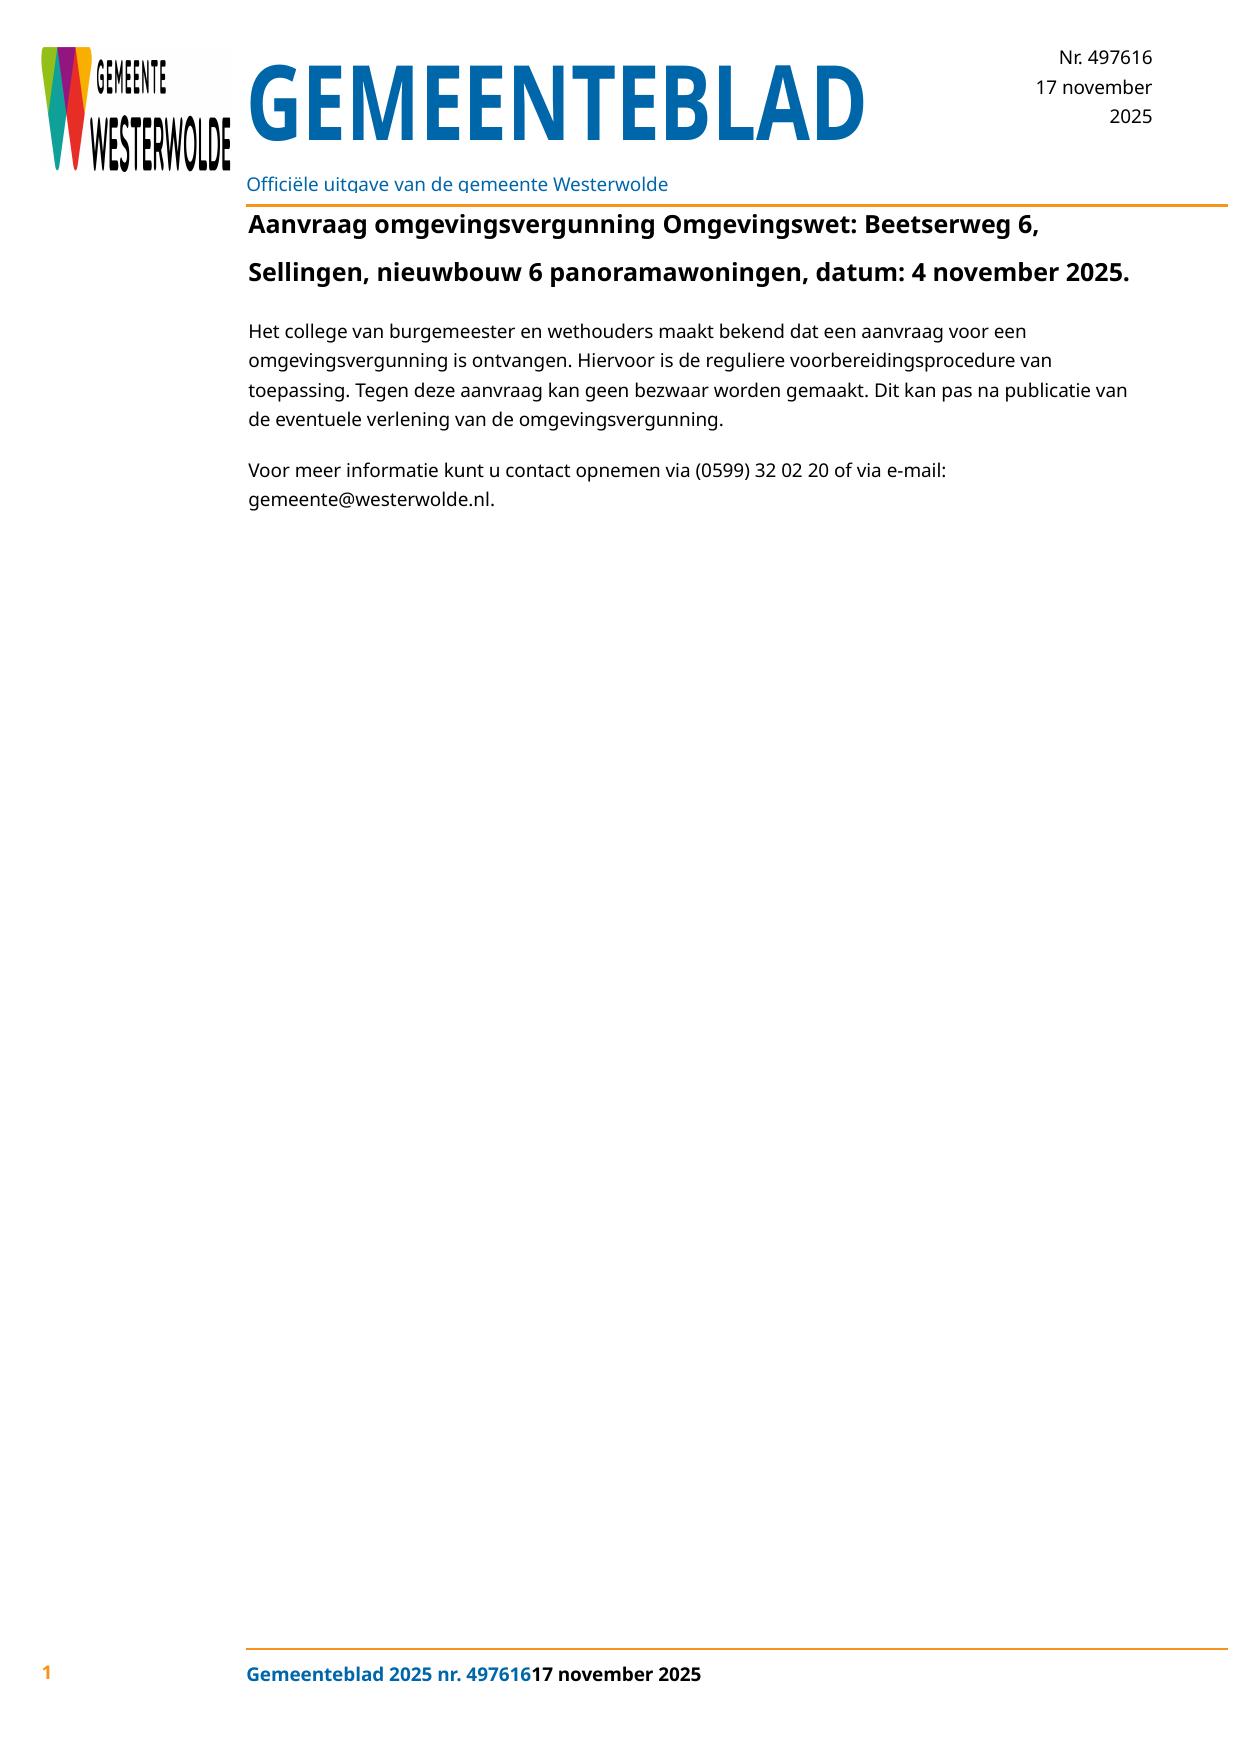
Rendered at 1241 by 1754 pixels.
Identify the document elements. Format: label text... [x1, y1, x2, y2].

picture [41, 47, 231, 172]
text Voor meer informatie kunt u contact opnemen via (0599) 32 02 20 of via e-mail: gemeente@westerwolde.nl. [248, 457, 1152, 512]
text Het college van burgemeester en wethouders maakt bekend dat een aanvraag voor een omgevingsvergunning is ontvangen. Hiervoor is de reguliere voorbereidingsprocedure van toepassing. Tegen deze aanvraag kan geen bezwaar worden gemaakt. Dit kan pas na publicatie van de eventuele verlening van de omgevingsvergunning. [248, 318, 1152, 432]
text Aanvraag omgevingsvergunning Omgevingswet: Beetserweg 6, Sellingen, nieuwbouw 6 panoramawoningen, datum: 4 november 2025. [248, 207, 1152, 288]
